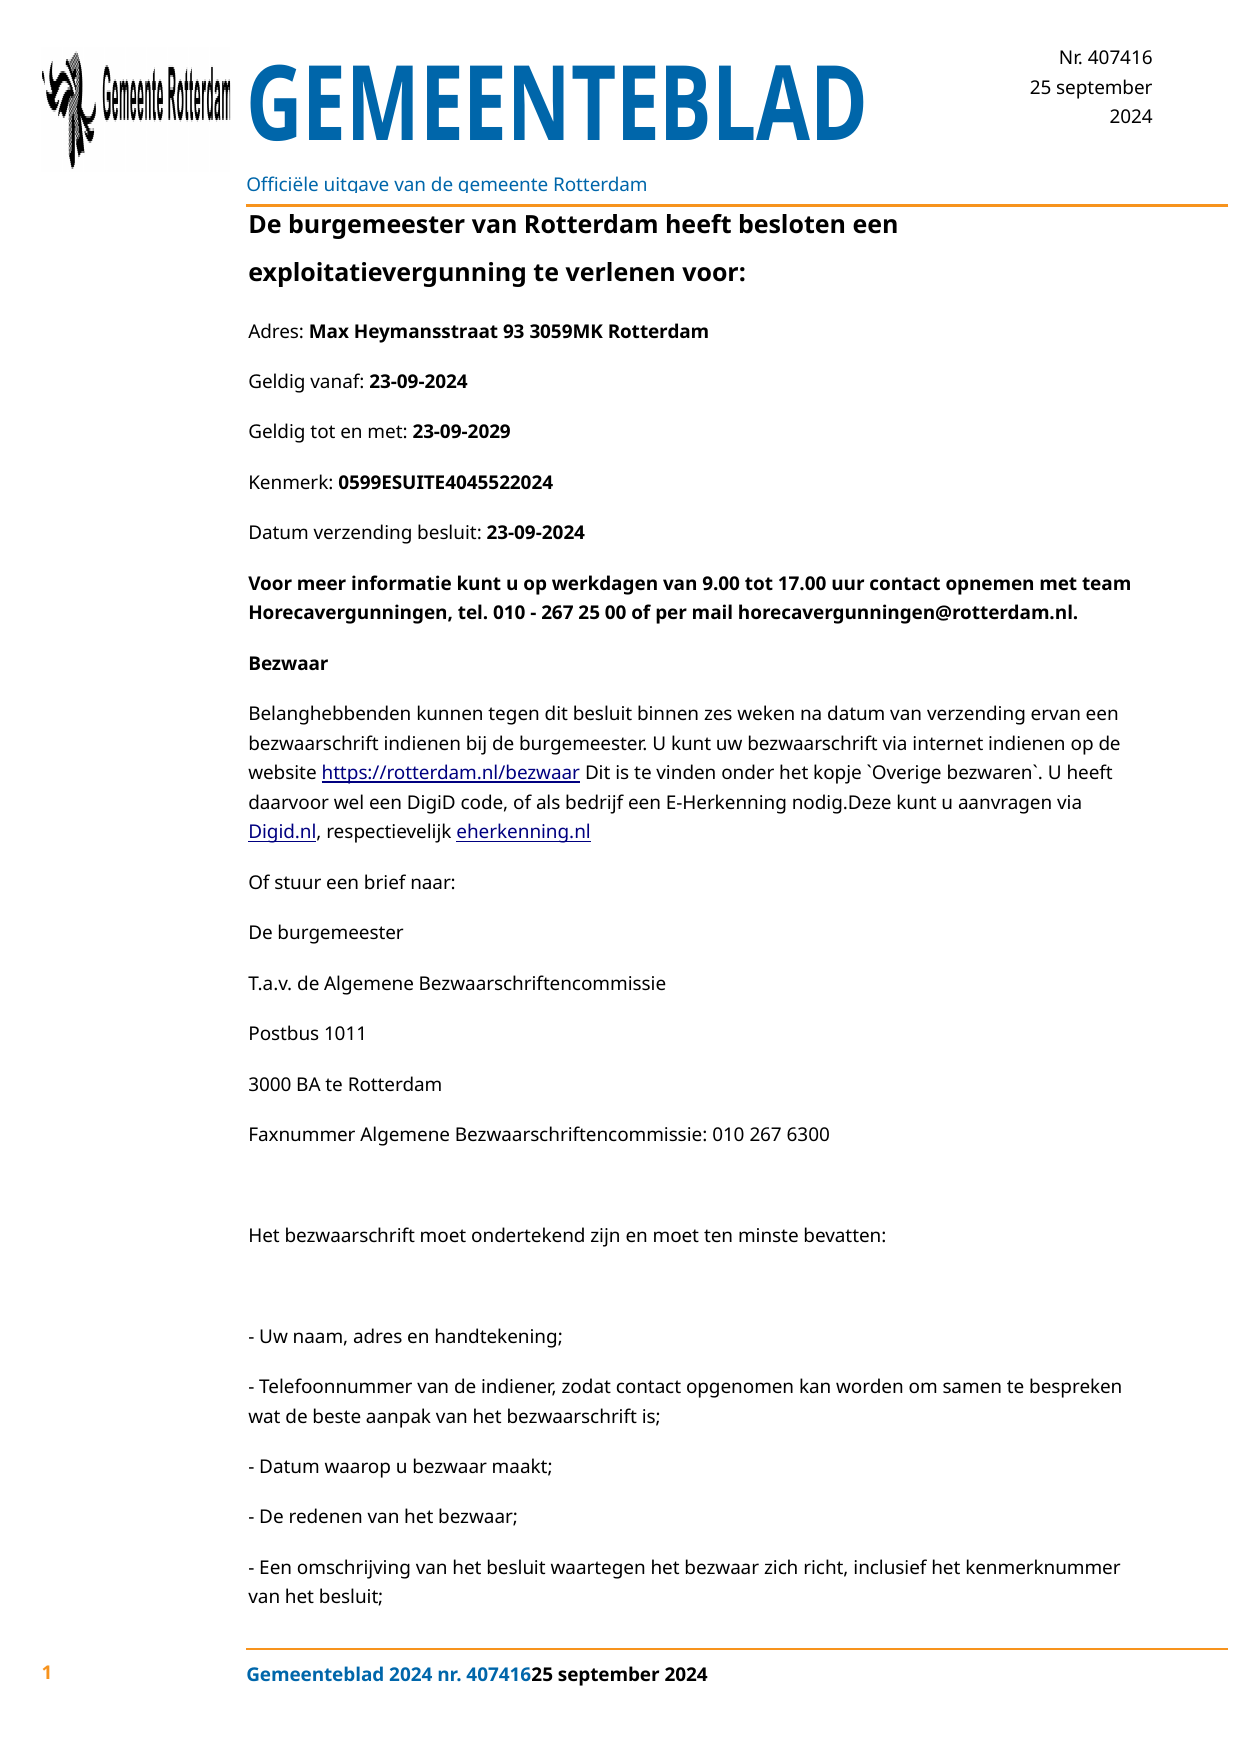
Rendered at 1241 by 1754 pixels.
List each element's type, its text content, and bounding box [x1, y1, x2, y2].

text T.a.v. de Algemene Bezwaarschriftencommissie [248, 970, 1152, 996]
text De burgemeester van Rotterdam heeft besloten een exploitatievergunning te verlenen voor: [248, 207, 1152, 288]
text Voor meer informatie kunt u op werkdagen van 9.00 tot 17.00 uur contact opnemen met team Horecavergunningen, tel. 010 - 267 25 00 of per mail horecavergunningen@rotterdam.nl. [248, 570, 1152, 625]
text Kenmerk: 0599ESUITE4045522024 [248, 469, 1152, 495]
text Faxnummer Algemene Bezwaarschriftencommissie: 010 267 6300 [248, 1121, 1152, 1147]
text Belanghebbenden kunnen tegen dit besluit binnen zes weken na datum van verzending ervan een bezwaarschrift indienen bij de burgemeester. U kunt uw bezwaarschrift via internet indienen op de website https://rotterdam.nl/bezwaar Dit is te vinden onder het kopje `Overige bezwaren`. U heeft daarvoor wel een DigiD code, of als bedrijf een E-Herkenning nodig.Deze kunt u aanvragen via Digid.nl, respectievelijk eherkenning.nl [248, 700, 1152, 844]
text - Telefoonnummer van de indiener, zodat contact opgenomen kan worden om samen te bespreken wat de beste aanpak van het bezwaarschrift is; [248, 1373, 1152, 1429]
text Postbus 1011 [248, 1020, 1152, 1046]
text - De redenen van het bezwaar; [248, 1504, 1152, 1529]
text Geldig tot en met: 23-09-2029 [248, 419, 1152, 444]
text - Een omschrijving van het besluit waartegen het bezwaar zich richt, inclusief het kenmerknummer van het besluit; [248, 1554, 1152, 1609]
text Bezwaar [248, 650, 1152, 676]
text Datum verzending besluit: 23-09-2024 [248, 519, 1152, 545]
text - Datum waarop u bezwaar maakt; [248, 1453, 1152, 1479]
text Het bezwaarschrift moet ondertekend zijn en moet ten minste bevatten: [248, 1222, 1152, 1248]
text De burgemeester [248, 919, 1152, 945]
text Adres: Max Heymansstraat 93 3059MK Rotterdam [248, 318, 1152, 344]
text - Uw naam, adres en handtekening; [248, 1323, 1152, 1349]
text Of stuur een brief naar: [248, 869, 1152, 895]
picture [41, 47, 231, 172]
text 3000 BA te Rotterdam [248, 1071, 1152, 1097]
text Geldig vanaf: 23-09-2024 [248, 368, 1152, 394]
